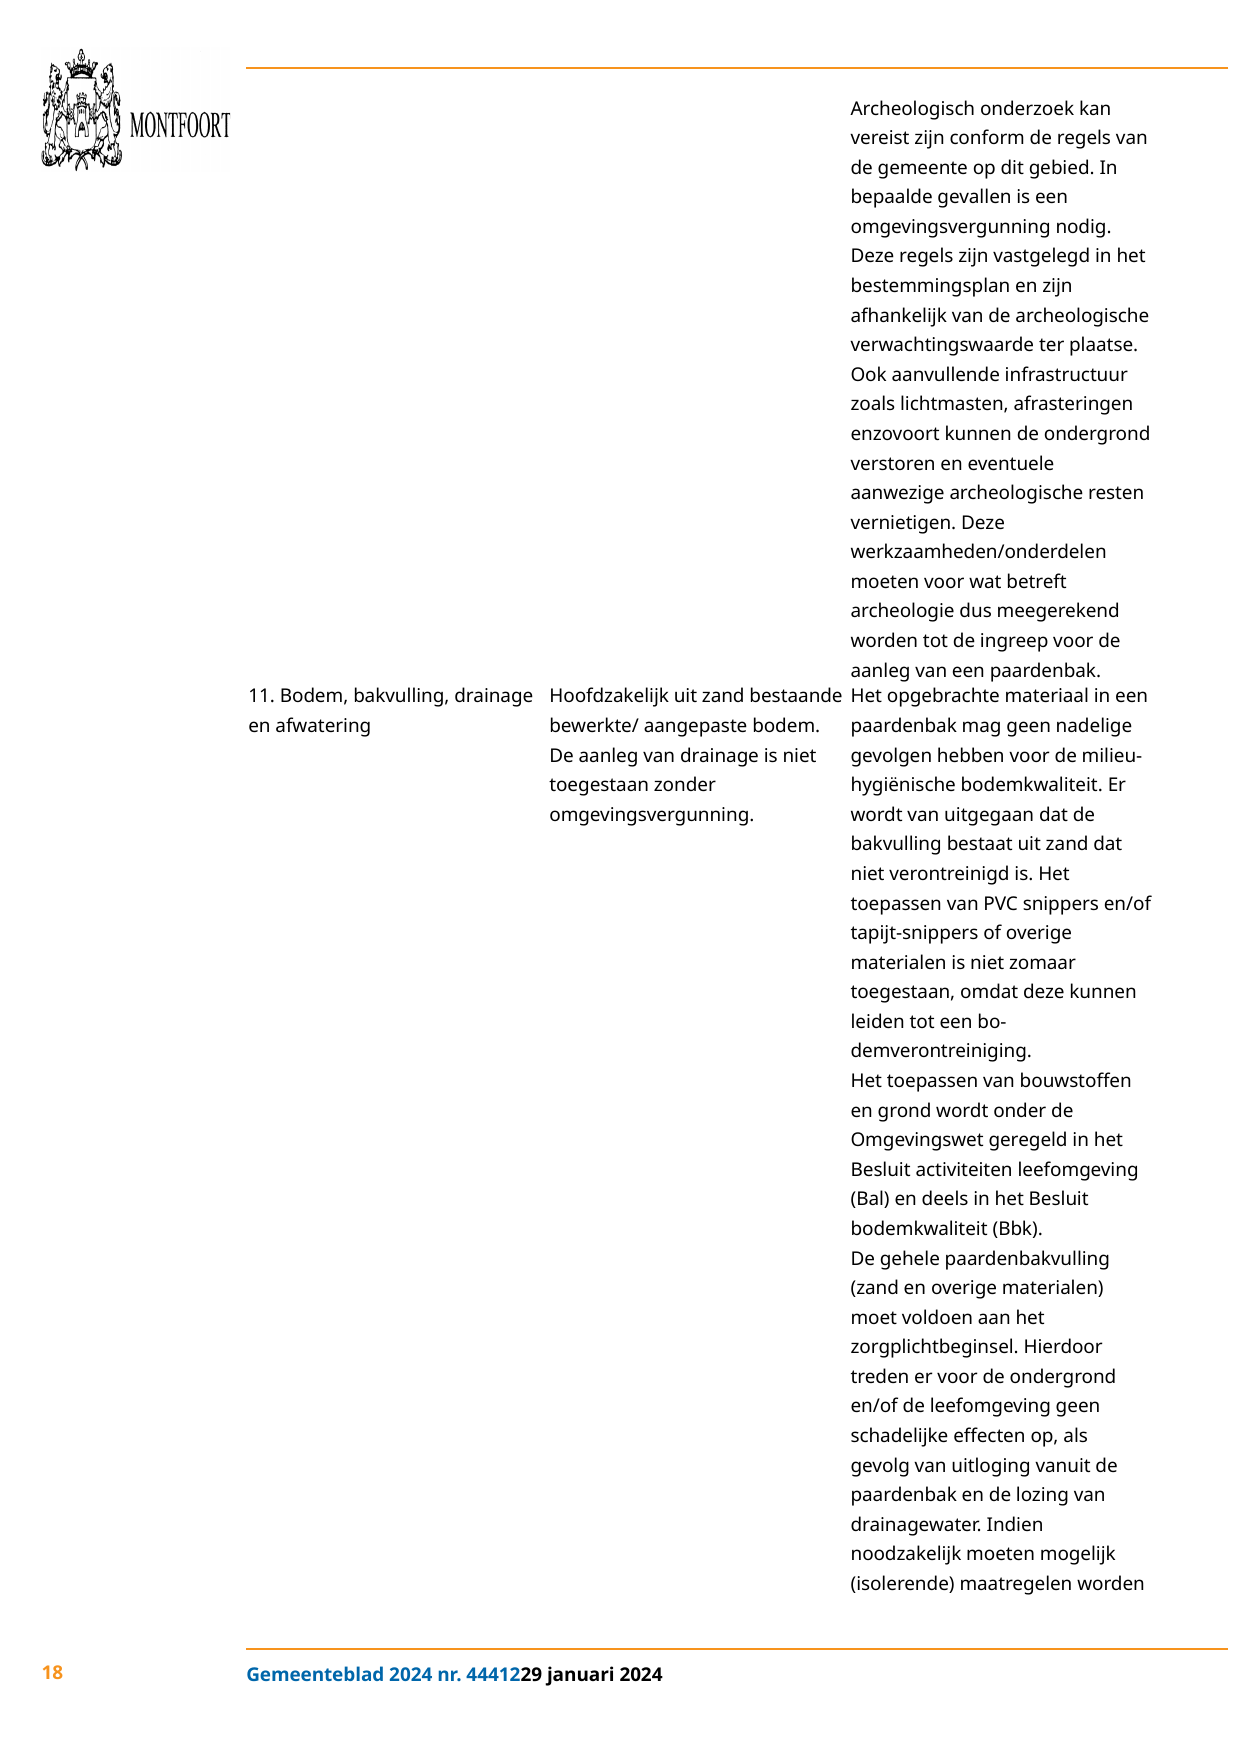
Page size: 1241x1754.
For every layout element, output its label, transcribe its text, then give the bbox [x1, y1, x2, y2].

table_cell Hoofdzakelijk uit zand bestaande bewerkte/ aangepaste bodem. De aanleg van drainage is niet toegestaan zonder omgevingsvergunning. [549, 683, 850, 1596]
picture [41, 47, 231, 172]
table_cell [248, 95, 549, 683]
table_cell Archeologisch onderzoek kan vereist zijn conform de regels van de gemeente op dit gebied. In bepaalde gevallen is een omgevingsvergunning nodig. Deze regels zijn vastgelegd in het bestemmingsplan en zijn afhankelijk van de archeologische verwachtingswaarde ter plaatse. Ook aanvullende infrastructuur zoals lichtmasten, afrasteringen enzovoort kunnen de ondergrond verstoren en eventuele aanwezige archeologische resten vernietigen. Deze werkzaamheden/onderdelen moeten voor wat betreft archeologie dus meegerekend worden tot de ingreep voor de aanleg van een paardenbak. [850, 95, 1152, 683]
table_cell [549, 95, 850, 683]
table_cell Het opgebrachte materiaal in een paardenbak mag geen nadelige gevolgen hebben voor de milieu-hygiënische bodemkwaliteit. Er wordt van uitgegaan dat de bakvulling bestaat uit zand dat niet verontreinigd is. Het toepassen van PVC snippers en/of tapijt-snippers of overige materialen is niet zomaar toegestaan, omdat deze kunnen leiden tot een bo-demverontreiniging. Het toepassen van bouwstoffen en grond wordt onder de Omgevingswet geregeld in het Besluit activiteiten leefomgeving (Bal) en deels in het Besluit bodemkwaliteit (Bbk). De gehele paardenbakvulling (zand en overige materialen) moet voldoen aan het zorgplichtbeginsel. Hierdoor treden er voor de ondergrond en/of de leefomgeving geen schadelijke effecten op, als gevolg van uitloging vanuit de paardenbak en de lozing van drainagewater. Indien noodzakelijk moeten mogelijk (isolerende) maatregelen worden [850, 683, 1152, 1596]
table_cell 11. Bodem, bakvulling, drainage en afwatering [248, 683, 549, 1596]
